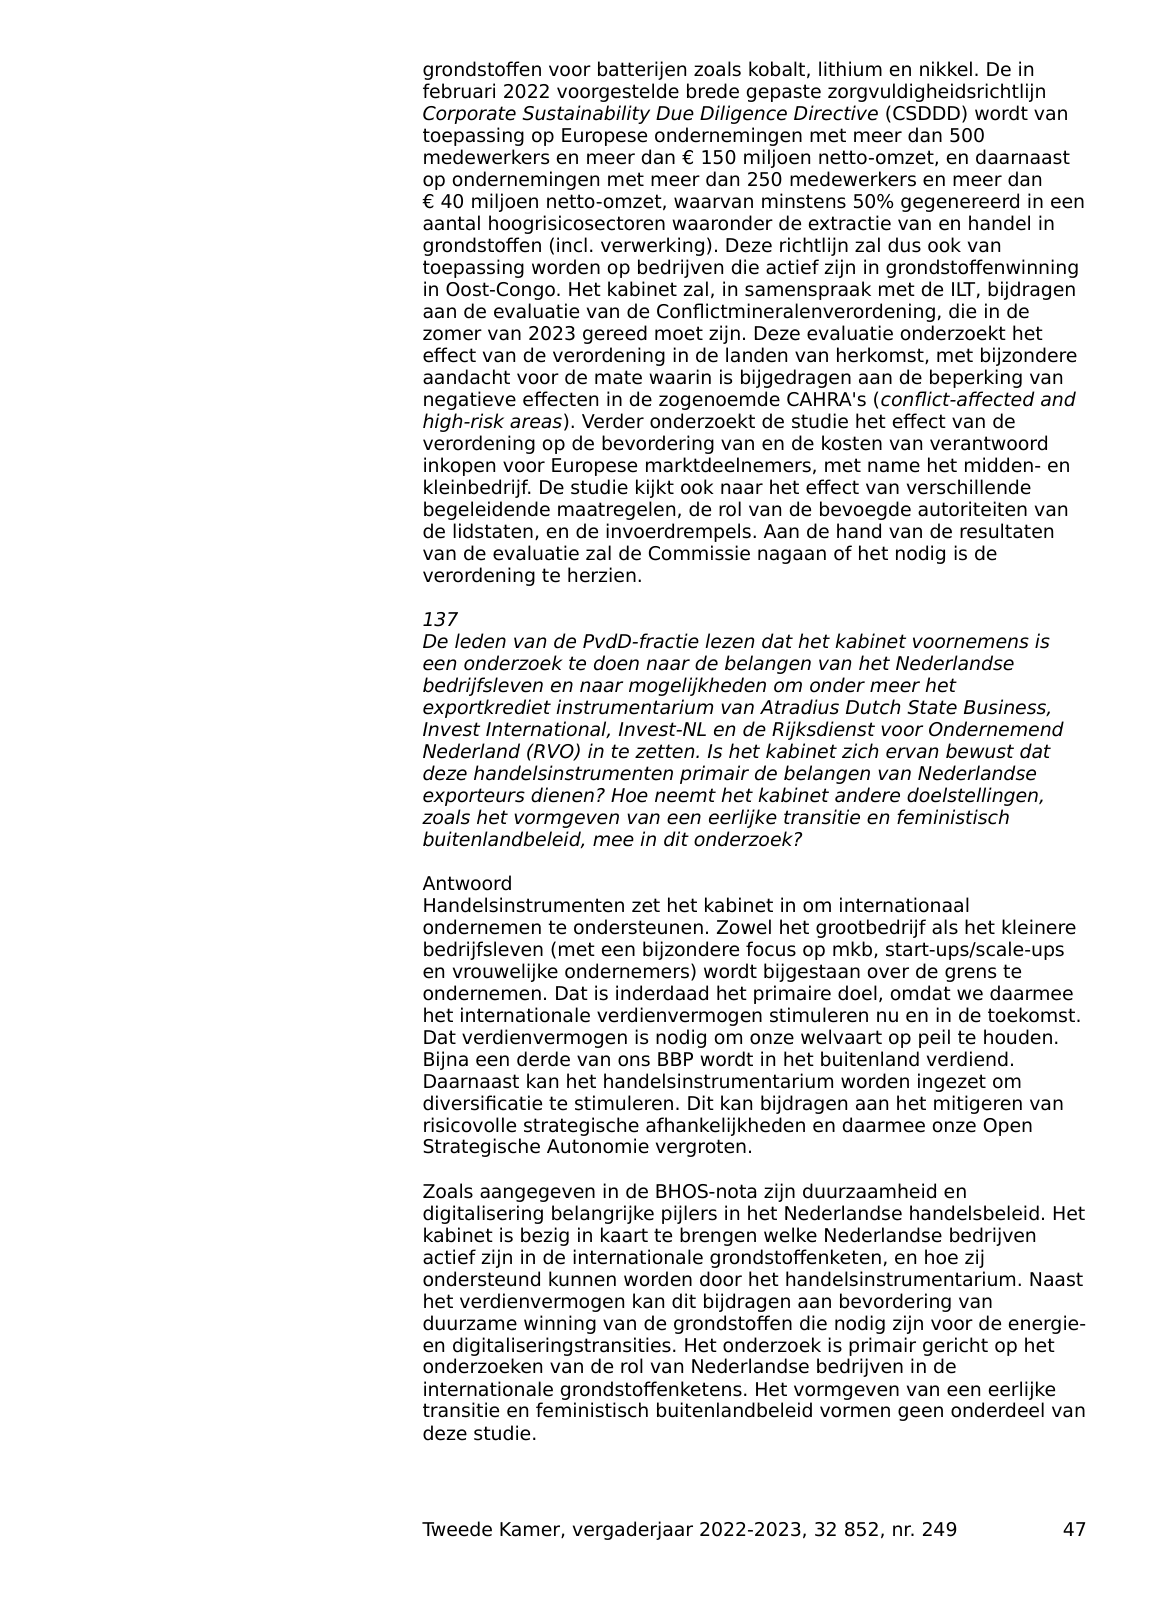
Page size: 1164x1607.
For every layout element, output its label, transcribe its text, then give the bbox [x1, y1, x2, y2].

text 137 [422, 609, 1087, 631]
text Daarnaast kan het handelsinstrumentarium worden ingezet om diversificatie te stimuleren. Dit kan bijdragen aan het mitigeren van risicovolle strategische afhankelijkheden en daarmee onze Open Strategische Autonomie vergroten. [422, 1071, 1087, 1158]
text grondstoffen voor batterijen zoals kobalt, lithium en nikkel. De in februari 2022 voorgestelde brede gepaste zorgvuldigheidsrichtlijn Corporate Sustainability Due Diligence Directive (CSDDD) wordt van toepassing op Europese ondernemingen met meer dan 500 medewerkers en meer dan € 150 miljoen netto-omzet, en daarnaast op ondernemingen met meer dan 250 medewerkers en meer dan € 40 miljoen netto-omzet, waarvan minstens 50% gegenereerd in een aantal hoogrisicosectoren waaronder de extractie van en handel in grondstoffen (incl. verwerking). Deze richtlijn zal dus ook van toepassing worden op bedrijven die actief zijn in grondstoffenwinning in Oost-Congo. Het kabinet zal, in samenspraak met de ILT, bijdragen aan de evaluatie van de Conflictmineralenverordening, die in de zomer van 2023 gereed moet zijn. Deze evaluatie onderzoekt het effect van de verordening in de landen van herkomst, met bijzondere aandacht voor de mate waarin is bijgedragen aan de beperking van negatieve effecten in de zogenoemde CAHRA's (conflict-affected and high-risk areas). Verder onderzoekt de studie het effect van de verordening op de bevordering van en de kosten van verantwoord inkopen voor Europese marktdeelnemers, met name het midden- en kleinbedrijf. De studie kijkt ook naar het effect van verschillende begeleidende maatregelen, de rol van de bevoegde autoriteiten van de lidstaten, en de invoerdrempels. Aan de hand van de resultaten van de evaluatie zal de Commissie nagaan of het nodig is de verordening te herzien. [422, 59, 1087, 587]
text Zoals aangegeven in de BHOS-nota zijn duurzaamheid en digitalisering belangrijke pijlers in het Nederlandse handelsbeleid. Het kabinet is bezig in kaart te brengen welke Nederlandse bedrijven actief zijn in de internationale grondstoffenketen, en hoe zij ondersteund kunnen worden door het handelsinstrumentarium. Naast het verdienvermogen kan dit bijdragen aan bevordering van duurzame winning van de grondstoffen die nodig zijn voor de energie- en digitaliseringstransities. Het onderzoek is primair gericht op het onderzoeken van de rol van Nederlandse bedrijven in de internationale grondstoffenketens. Het vormgeven van een eerlijke transitie en feministisch buitenlandbeleid vormen geen onderdeel van deze studie. [422, 1181, 1087, 1444]
text Antwoord [422, 873, 1087, 895]
text Handelsinstrumenten zet het kabinet in om internationaal ondernemen te ondersteunen. Zowel het grootbedrijf als het kleinere bedrijfsleven (met een bijzondere focus op mkb, start-ups/scale-ups en vrouwelijke ondernemers) wordt bijgestaan over de grens te ondernemen. Dat is inderdaad het primaire doel, omdat we daarmee het internationale verdienvermogen stimuleren nu en in de toekomst. Dat verdienvermogen is nodig om onze welvaart op peil te houden. Bijna een derde van ons BBP wordt in het buitenland verdiend. [422, 895, 1087, 1071]
text De leden van de PvdD-fractie lezen dat het kabinet voornemens is een onderzoek te doen naar de belangen van het Nederlandse bedrijfsleven en naar mogelijkheden om onder meer het exportkrediet instrumentarium van Atradius Dutch State Business, Invest International, Invest-NL en de Rijksdienst voor Ondernemend Nederland (RVO) in te zetten. Is het kabinet zich ervan bewust dat deze handelsinstrumenten primair de belangen van Nederlandse exporteurs dienen? Hoe neemt het kabinet andere doelstellingen, zoals het vormgeven van een eerlijke transitie en feministisch buitenlandbeleid, mee in dit onderzoek? [422, 631, 1087, 851]
